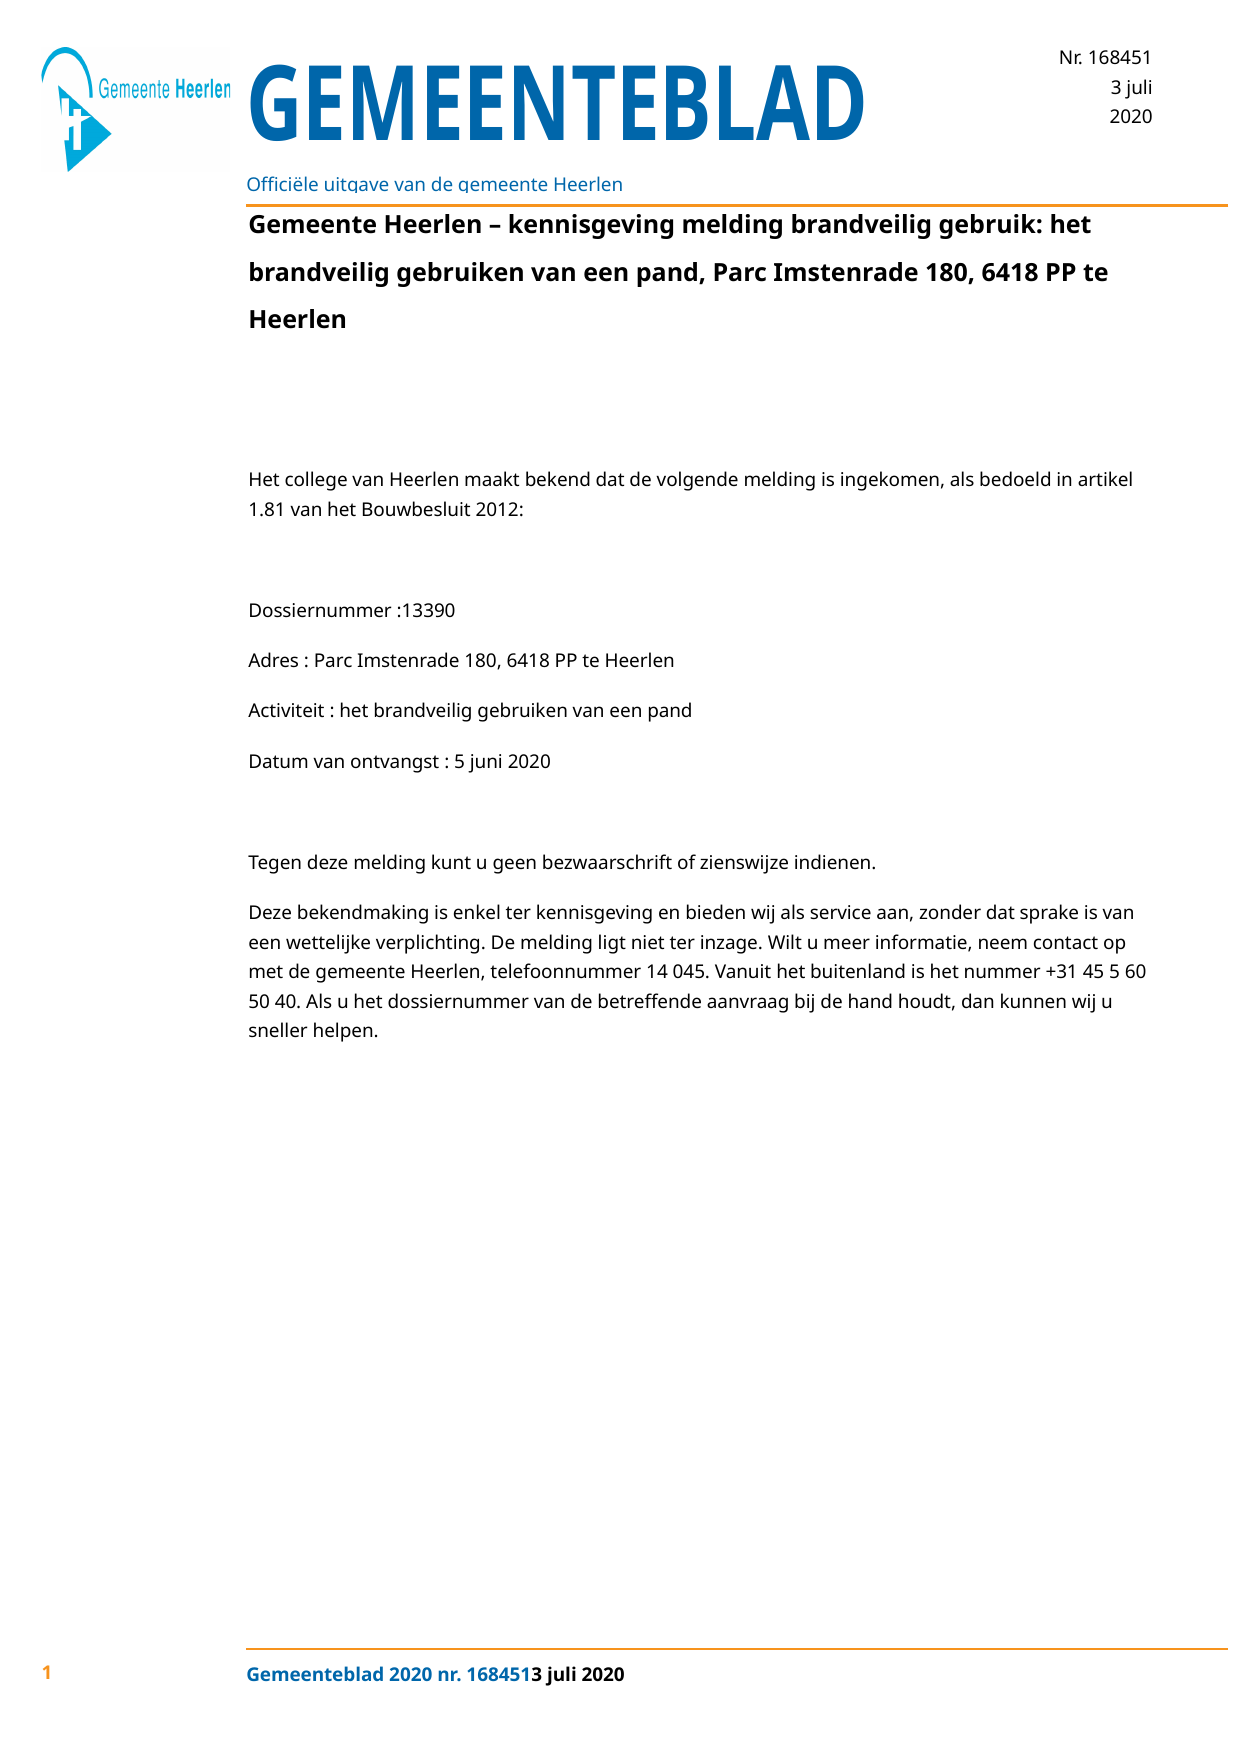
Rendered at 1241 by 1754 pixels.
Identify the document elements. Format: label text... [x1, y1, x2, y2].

text Activiteit : het brandveilig gebruiken van een pand [248, 698, 1152, 723]
text Adres : Parc Imstenrade 180, 6418 PP te Heerlen [248, 647, 1152, 673]
picture [41, 47, 231, 172]
text Gemeente Heerlen – kennisgeving melding brandveilig gebruik: het brandveilig gebruiken van een pand, Parc Imstenrade 180, 6418 PP te Heerlen [248, 207, 1152, 336]
text Dossiernummer :13390 [248, 597, 1152, 622]
text Deze bekendmaking is enkel ter kennisgeving en bieden wij als service aan, zonder dat sprake is van een wettelijke verplichting. De melding ligt niet ter inzage. Wilt u meer informatie, neem contact op met de gemeente Heerlen, telefoonnummer 14 045. Vanuit het buitenland is het nummer +31 45 5 60 50 40. Als u het dossiernummer van de betreffende aanvraag bij de hand houdt, dan kunnen wij u sneller helpen. [248, 899, 1152, 1043]
text Het college van Heerlen maakt bekend dat de volgende melding is ingekomen, als bedoeld in artikel 1.81 van het Bouwbesluit 2012: [248, 466, 1152, 522]
text Datum van ontvangst : 5 juni 2020 [248, 748, 1152, 774]
picture [41, 47, 59, 70]
text Tegen deze melding kunt u geen bezwaarschrift of zienswijze indienen. [248, 849, 1152, 874]
